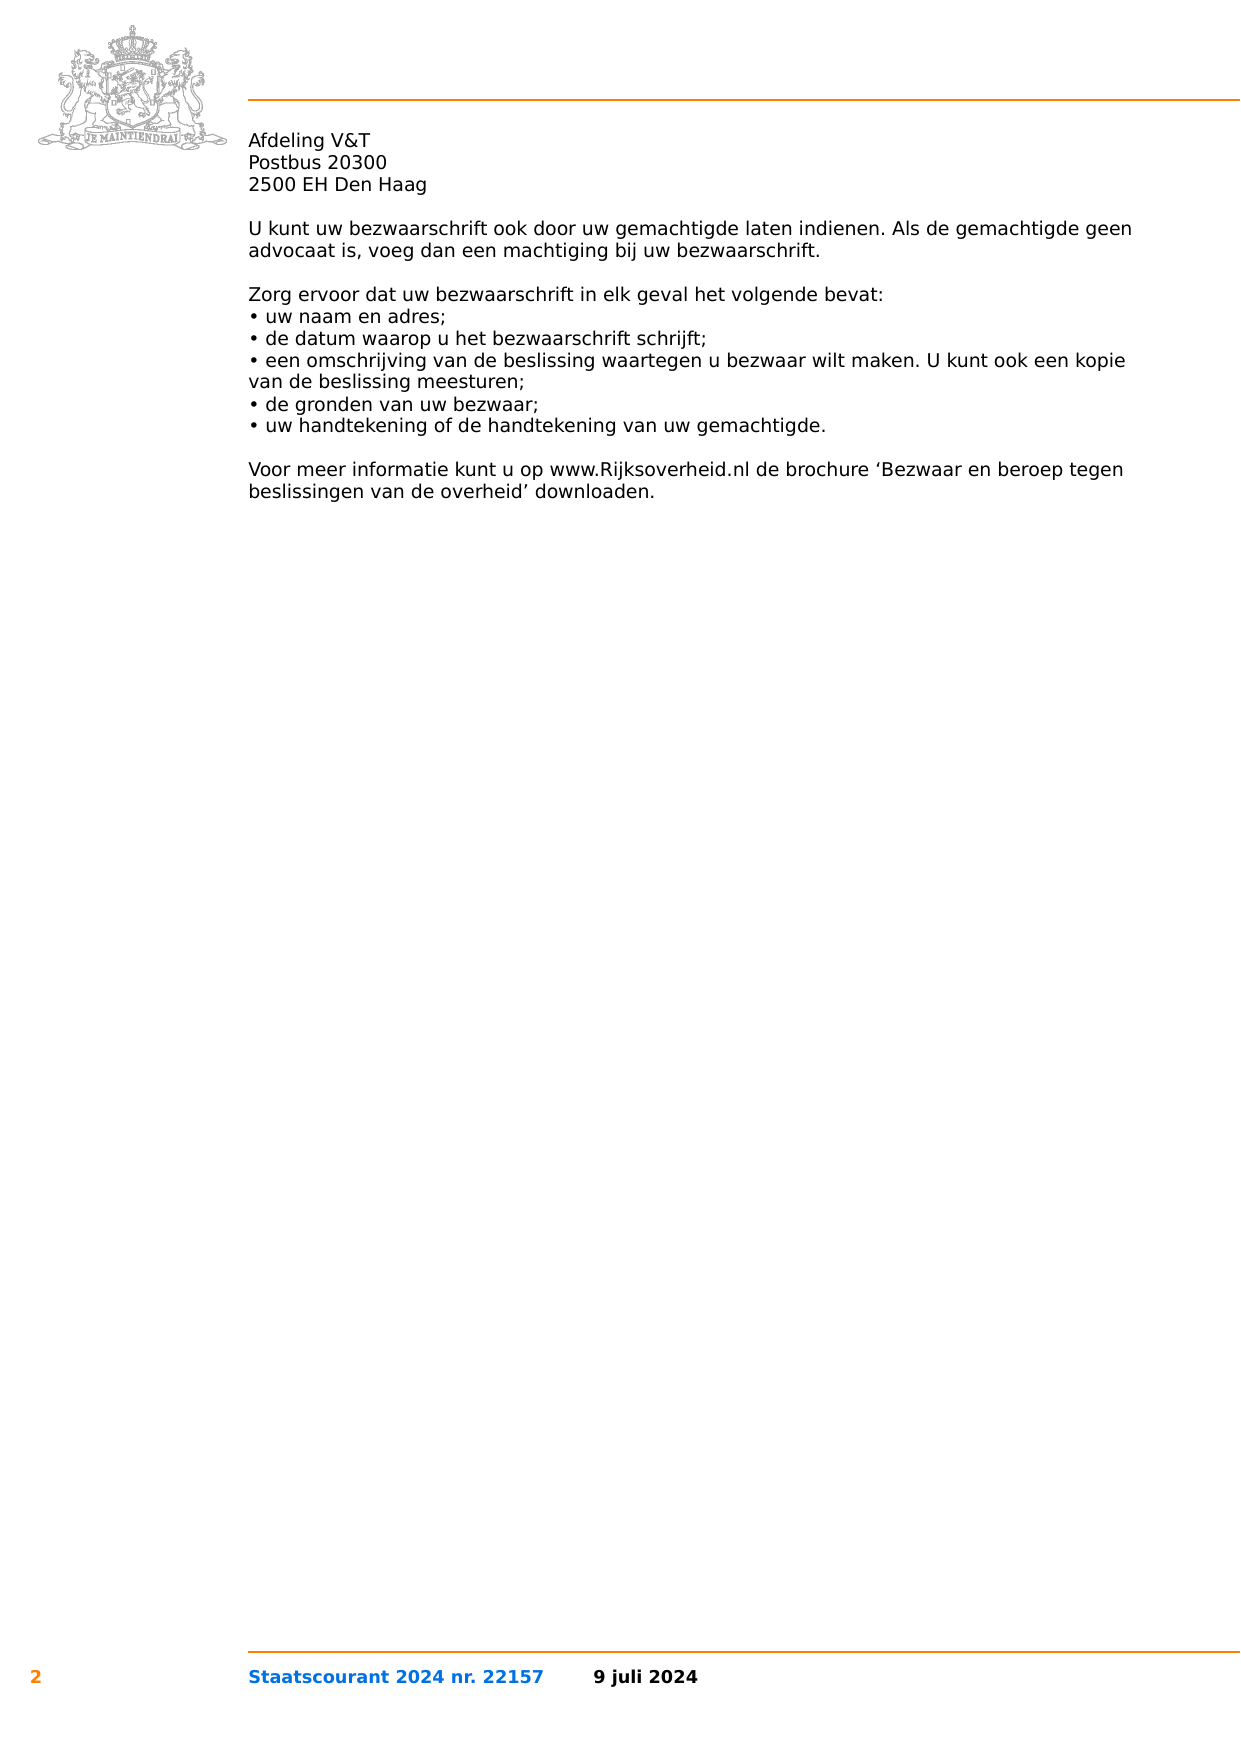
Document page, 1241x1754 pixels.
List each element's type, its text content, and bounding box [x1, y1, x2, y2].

text • uw naam en adres; [248, 306, 1163, 327]
text Zorg ervoor dat uw bezwaarschrift in elk geval het volgende bevat: [248, 283, 1163, 306]
text Afdeling V&T [248, 130, 1163, 152]
text 2500 EH Den Haag [248, 174, 1163, 196]
picture [38, 25, 227, 150]
text Postbus 20300 [248, 152, 1163, 174]
text • de datum waarop u het bezwaarschrift schrijft; [248, 327, 1163, 349]
text • een omschrijving van de beslissing waartegen u bezwaar wilt maken. U kunt ook een kopie van de beslissing meesturen; [248, 349, 1163, 393]
text • de gronden van uw bezwaar; [248, 393, 1163, 415]
text • uw handtekening of de handtekening van uw gemachtigde. [248, 415, 1163, 437]
text U kunt uw bezwaarschrift ook door uw gemachtigde laten indienen. Als de gemachtigde geen advocaat is, voeg dan een machtiging bij uw bezwaarschrift. [248, 218, 1163, 262]
text Voor meer informatie kunt u op www.Rijksoverheid.nl de brochure ‘Bezwaar en beroep tegen beslissingen van de overheid’ downloaden. [248, 459, 1163, 503]
